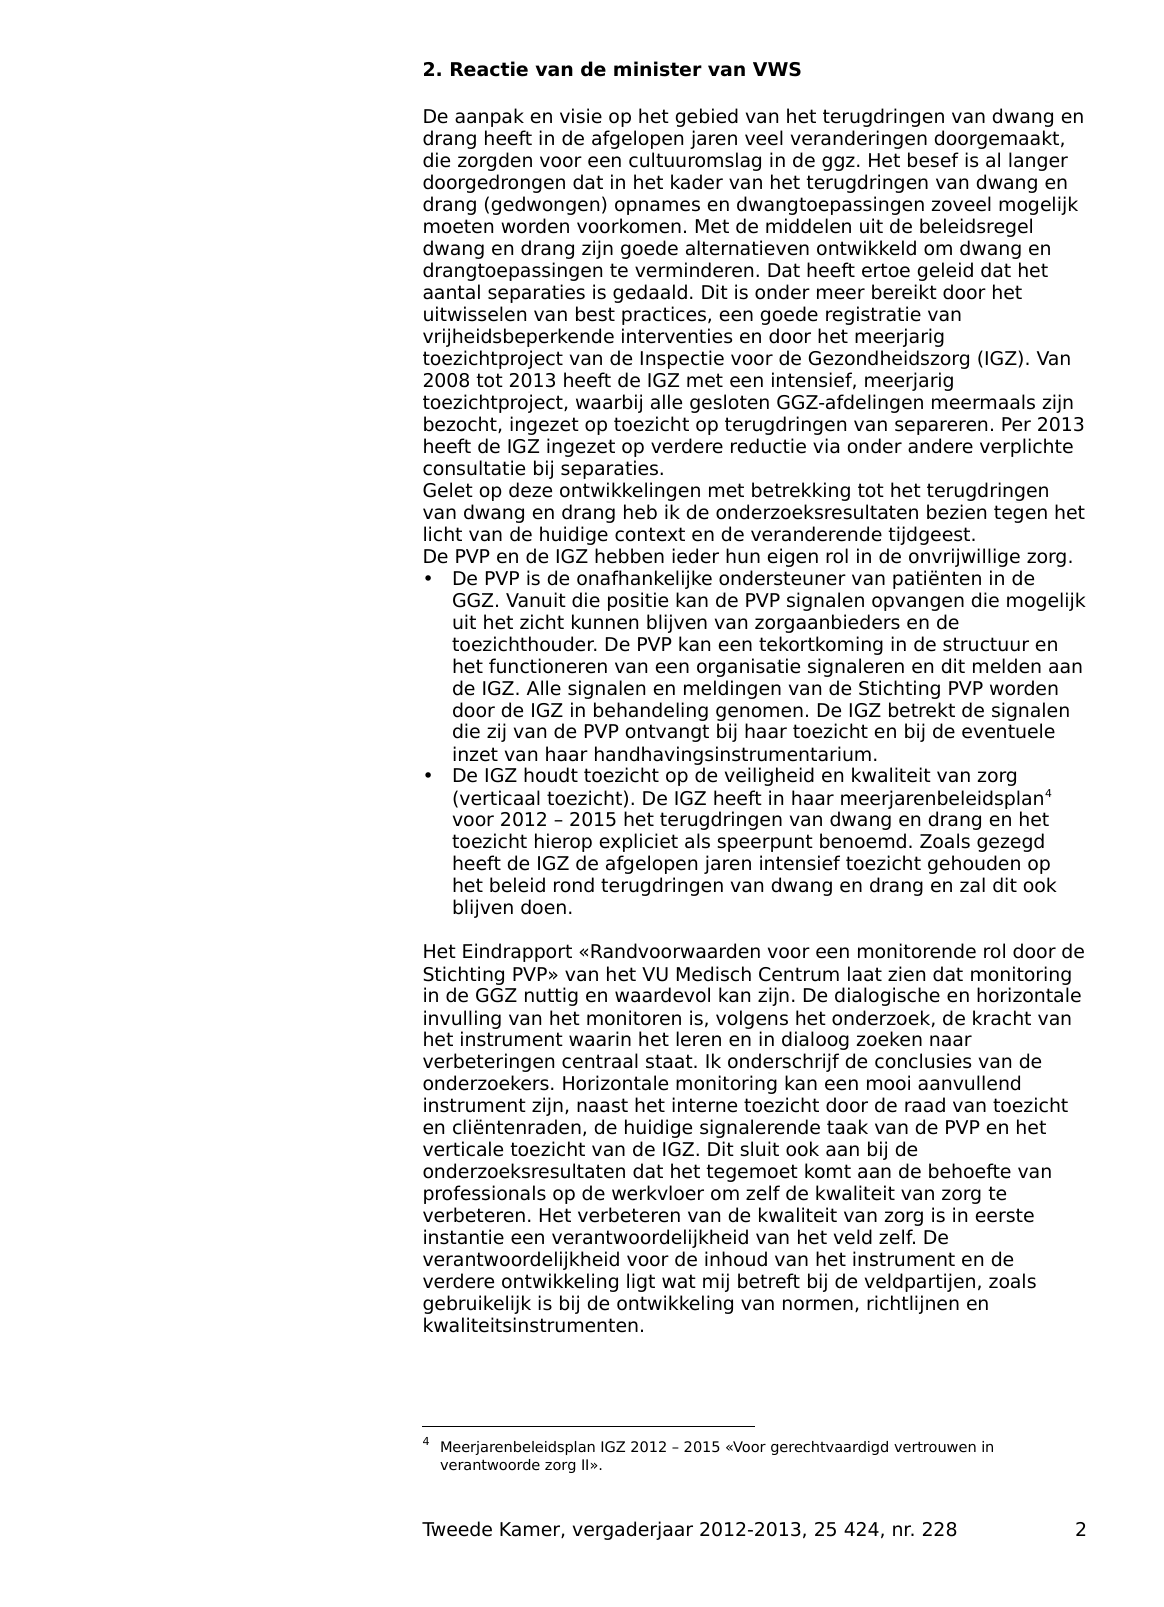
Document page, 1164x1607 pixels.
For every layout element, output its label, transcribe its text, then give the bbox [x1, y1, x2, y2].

text Meerjarenbeleidsplan IGZ 2012 – 2015 «Voor gerechtvaardigd vertrouwen in verantwoorde zorg II». [422, 1435, 1087, 1474]
text Het Eindrapport «Randvoorwaarden voor een monitorende rol door de Stichting PVP» van het VU Medisch Centrum laat zien dat monitoring in de GGZ nuttig en waardevol kan zijn. De dialogische en horizontale invulling van het monitoren is, volgens het onderzoek, de kracht van het instrument waarin het leren en in dialoog zoeken naar verbeteringen centraal staat. Ik onderschrijf de conclusies van de onderzoekers. Horizontale monitoring kan een mooi aanvullend instrument zijn, naast het interne toezicht door de raad van toezicht en cliëntenraden, de huidige signalerende taak van de PVP en het verticale toezicht van de IGZ. Dit sluit ook aan bij de onderzoeksresultaten dat het tegemoet komt aan de behoefte van professionals op de werkvloer om zelf de kwaliteit van zorg te verbeteren. Het verbeteren van de kwaliteit van zorg is in eerste instantie een verantwoordelijkheid van het veld zelf. De verantwoordelijkheid voor de inhoud van het instrument en de verdere ontwikkeling ligt wat mij betreft bij de veldpartijen, zoals gebruikelijk is bij de ontwikkeling van normen, richtlijnen en kwaliteitsinstrumenten. [422, 941, 1087, 1337]
text Gelet op deze ontwikkelingen met betrekking tot het terugdringen van dwang en drang heb ik de onderzoeksresultaten bezien tegen het licht van de huidige context en de veranderende tijdgeest. [422, 480, 1087, 546]
text • De PVP is de onafhankelijke ondersteuner van patiënten in de GGZ. Vanuit die positie kan de PVP signalen opvangen die mogelijk uit het zicht kunnen blijven van zorgaanbieders en de toezichthouder. De PVP kan een tekortkoming in de structuur en het functioneren van een organisatie signaleren en dit melden aan de IGZ. Alle signalen en meldingen van de Stichting PVP worden door de IGZ in behandeling genomen. De IGZ betrekt de signalen die zij van de PVP ontvangt bij haar toezicht en bij de eventuele inzet van haar handhavingsinstrumentarium. [422, 568, 1087, 765]
text De PVP en de IGZ hebben ieder hun eigen rol in de onvrijwillige zorg. [422, 546, 1087, 568]
subtitle 2. Reactie van de minister van VWS [422, 59, 1087, 81]
text De aanpak en visie op het gebied van het terugdringen van dwang en drang heeft in de afgelopen jaren veel veranderingen doorgemaakt, die zorgden voor een cultuuromslag in de ggz. Het besef is al langer doorgedrongen dat in het kader van het terugdringen van dwang en drang (gedwongen) opnames en dwangtoepassingen zoveel mogelijk moeten worden voorkomen. Met de middelen uit de beleidsregel dwang en drang zijn goede alternatieven ontwikkeld om dwang en drangtoepassingen te verminderen. Dat heeft ertoe geleid dat het aantal separaties is gedaald. Dit is onder meer bereikt door het uitwisselen van best practices, een goede registratie van vrijheidsbeperkende interventies en door het meerjarig toezichtproject van de Inspectie voor de Gezondheidszorg (IGZ). Van 2008 tot 2013 heeft de IGZ met een intensief, meerjarig toezichtproject, waarbij alle gesloten GGZ-afdelingen meermaals zijn bezocht, ingezet op toezicht op terugdringen van separeren. Per 2013 heeft de IGZ ingezet op verdere reductie via onder andere verplichte consultatie bij separaties. [422, 106, 1087, 480]
text • De IGZ houdt toezicht op de veiligheid en kwaliteit van zorg (verticaal toezicht). De IGZ heeft in haar meerjarenbeleidsplan voor 2012 – 2015 het terugdringen van dwang en drang en het toezicht hierop expliciet als speerpunt benoemd. Zoals gezegd heeft de IGZ de afgelopen jaren intensief toezicht gehouden op het beleid rond terugdringen van dwang en drang en zal dit ook blijven doen. [422, 765, 1087, 919]
